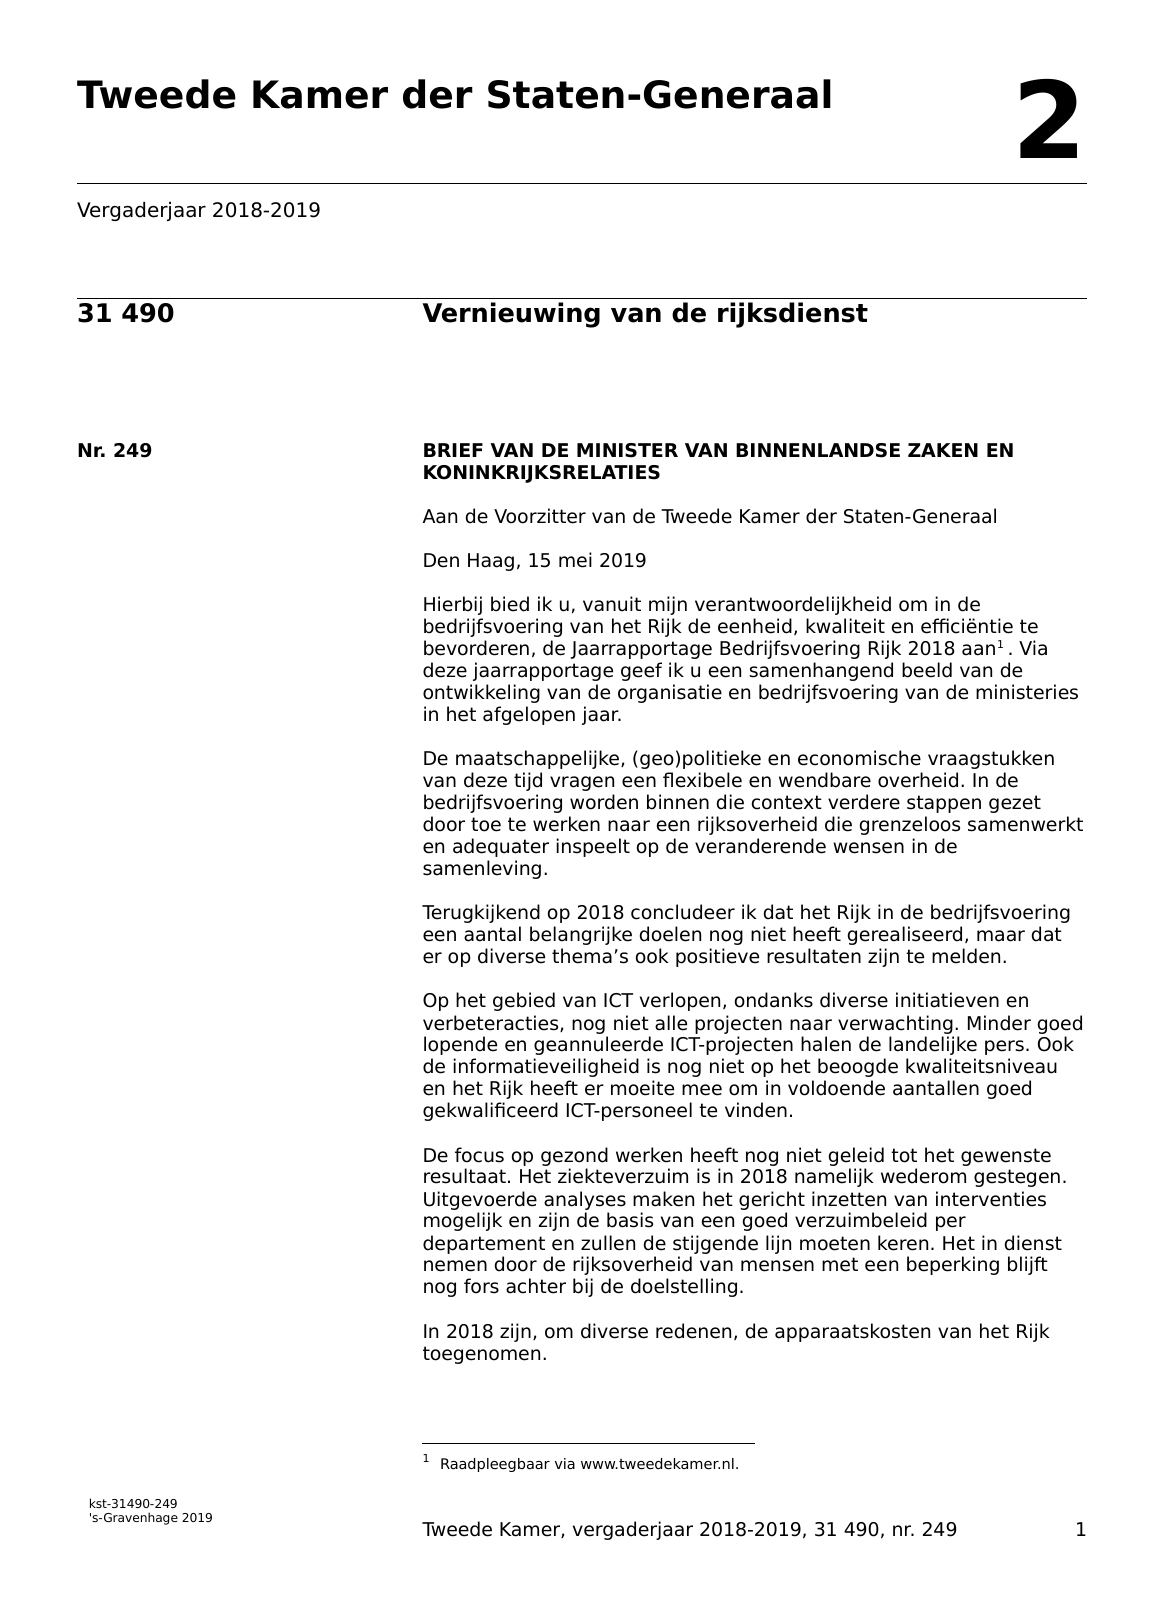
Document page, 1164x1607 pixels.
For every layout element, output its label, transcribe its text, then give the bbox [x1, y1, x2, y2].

text 's-Gravenhage 2019 [88, 1511, 323, 1525]
text Aan de Voorzitter van de Tweede Kamer der Staten-Generaal [422, 506, 1087, 528]
text Hierbij bied ik u, vanuit mijn verantwoordelijkheid om in de bedrijfsvoering van het Rijk de eenheid, kwaliteit en efficiëntie te bevorderen, de Jaarrapportage Bedrijfsvoering Rijk 2018 aan. Via deze jaarrapportage geef ik u een samenhangend beeld van de ontwikkeling van de organisatie en bedrijfsvoering van de ministeries in het afgelopen jaar. [422, 594, 1087, 726]
table_header 2 [886, 59, 1087, 183]
text De focus op gezond werken heeft nog niet geleid tot het gewenste resultaat. Het ziekteverzuim is in 2018 namelijk wederom gestegen. Uitgevoerde analyses maken het gericht inzetten van interventies mogelijk en zijn de basis van een goed verzuimbeleid per departement en zullen de stijgende lijn moeten keren. Het in dienst nemen door de rijksoverheid van mensen met een beperking blijft nog fors achter bij de doelstelling. [422, 1144, 1087, 1298]
text Den Haag, 15 mei 2019 [422, 550, 1087, 572]
table_header Tweede Kamer der Staten-Generaal [77, 59, 886, 183]
text In 2018 zijn, om diverse redenen, de apparaatskosten van het Rijk toegenomen. [422, 1321, 1087, 1364]
text Op het gebied van ICT verlopen, ondanks diverse initiatieven en verbeteracties, nog niet alle projecten naar verwachting. Minder goed lopende en geannuleerde ICT-projecten halen de landelijke pers. Ook de informatieveiligheid is nog niet op het beoogde kwaliteitsniveau en het Rijk heeft er moeite mee om in voldoende aantallen goed gekwalificeerd ICT-personeel te vinden. [422, 990, 1087, 1122]
text Terugkijkend op 2018 concludeer ik dat het Rijk in de bedrijfsvoering een aantal belangrijke doelen nog niet heeft gerealiseerd, maar dat er op diverse thema’s ook positieve resultaten zijn te melden. [422, 902, 1087, 968]
text kst-31490-249 [88, 1497, 323, 1511]
subtitle Nr. 249 BRIEF VAN DE MINISTER VAN BINNENLANDSE ZAKEN EN KONINKRIJKSRELATIES [77, 440, 1087, 484]
text De maatschappelijke, (geo)politieke en economische vraagstukken van deze tijd vragen een flexibele en wendbare overheid. In de bedrijfsvoering worden binnen die context verdere stappen gezet door toe te werken naar een rijksoverheid die grenzeloos samenwerkt en adequater inspeelt op de veranderende wensen in de samenleving. [422, 748, 1087, 880]
text Raadpleegbaar via www.tweedekamer.nl. [422, 1452, 1087, 1474]
subtitle 31 490 Vernieuwing van de rijksdienst [77, 299, 1087, 329]
table_cell Vergaderjaar 2018-2019 [77, 184, 1087, 298]
